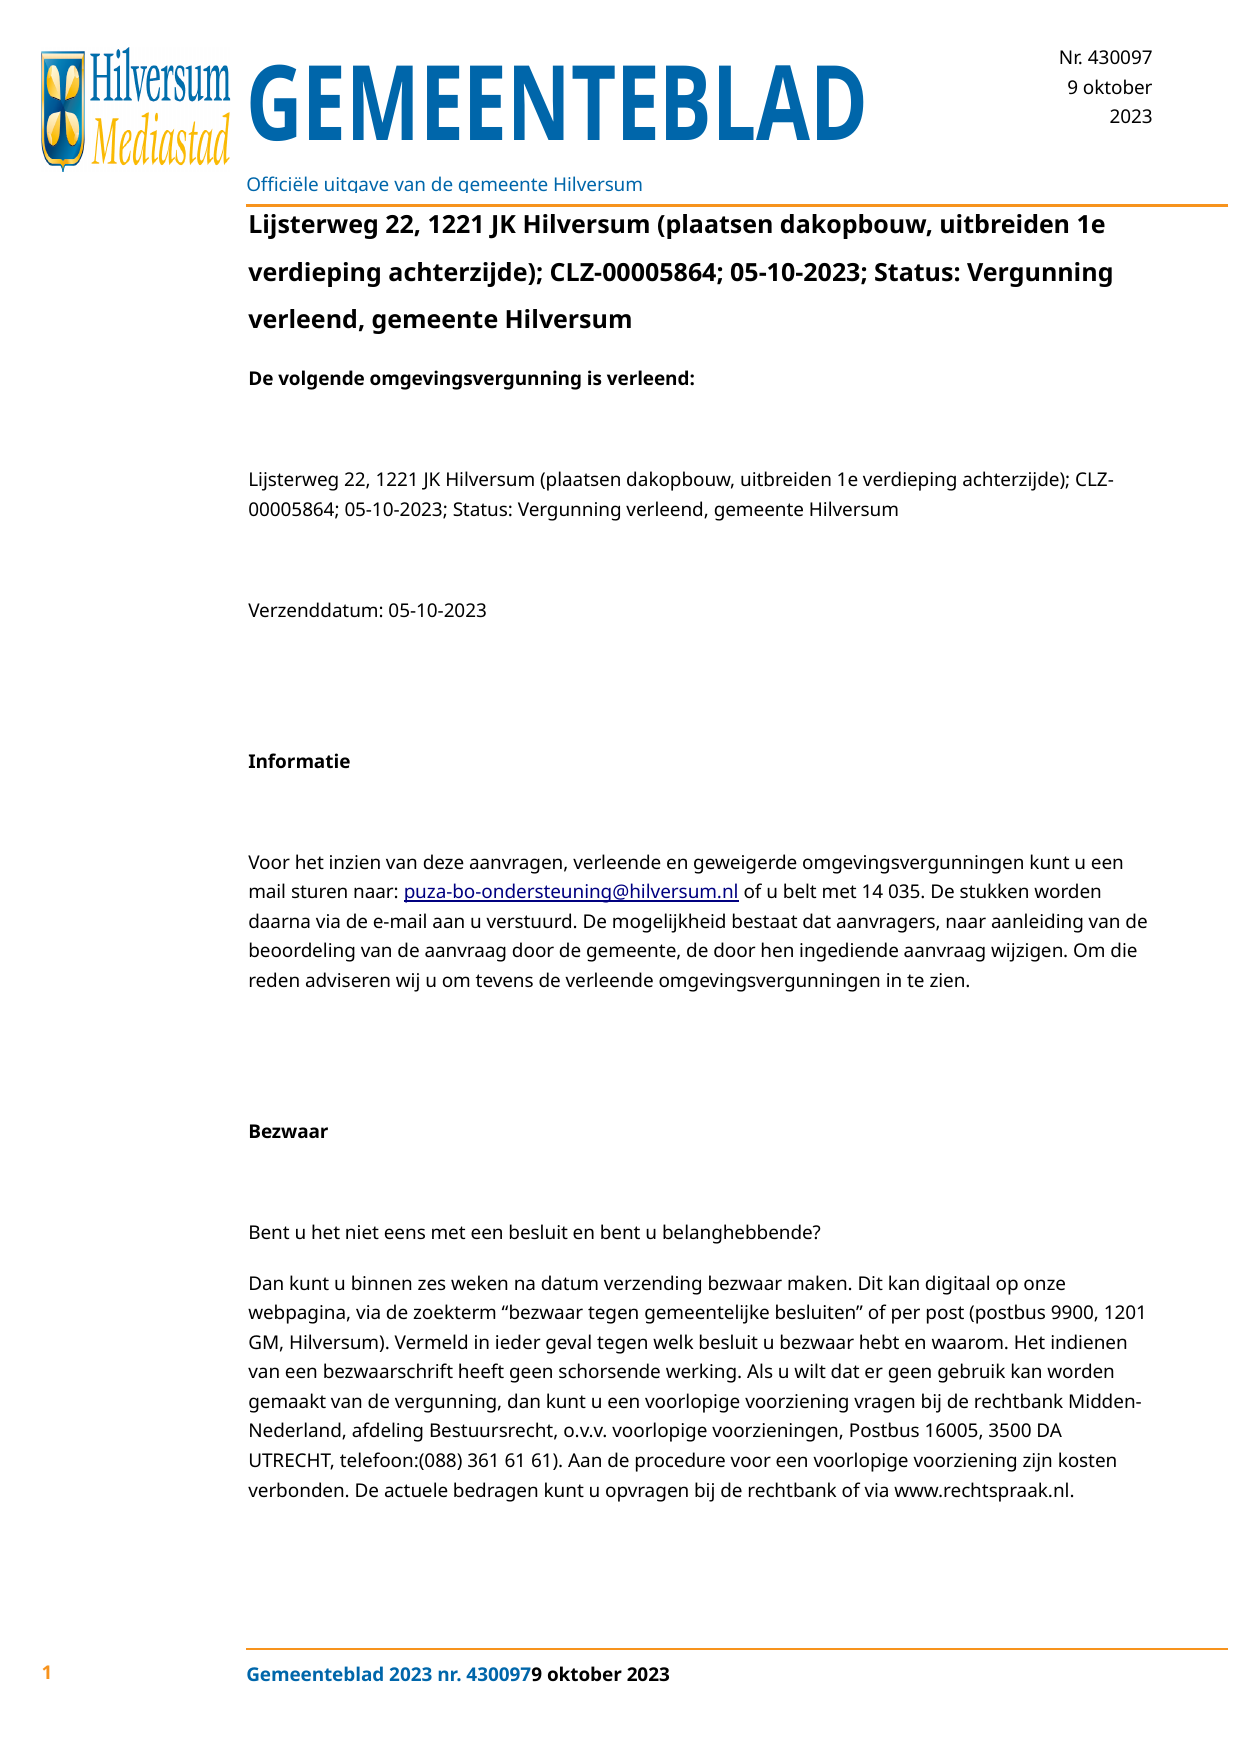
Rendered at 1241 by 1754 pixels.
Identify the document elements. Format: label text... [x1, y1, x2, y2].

text Dan kunt u binnen zes weken na datum verzending bezwaar maken. Dit kan digitaal op onze webpagina, via de zoekterm “bezwaar tegen gemeentelijke besluiten” of per post (postbus 9900, 1201 GM, Hilversum). Vermeld in ieder geval tegen welk besluit u bezwaar hebt en waarom. Het indienen van een bezwaarschrift heeft geen schorsende werking. Als u wilt dat er geen gebruik kan worden gemaakt van de vergunning, dan kunt u een voorlopige voorziening vragen bij de rechtbank Midden-Nederland, afdeling Bestuursrecht, o.v.v. voorlopige voorzieningen, Postbus 16005, 3500 DA UTRECHT, telefoon:(088) 361 61 61). Aan de procedure voor een voorlopige voorziening zijn kosten verbonden. De actuele bedragen kunt u opvragen bij de rechtbank of via www.rechtspraak.nl. [248, 1270, 1152, 1502]
picture [41, 47, 231, 172]
text De volgende omgevingsvergunning is verleend: [248, 366, 1152, 391]
text Lijsterweg 22, 1221 JK Hilversum (plaatsen dakopbouw, uitbreiden 1e verdieping achterzijde); CLZ-00005864; 05-10-2023; Status: Vergunning verleend, gemeente Hilversum [248, 207, 1152, 336]
text Voor het inzien van deze aanvragen, verleende en geweigerde omgevingsvergunningen kunt u een mail sturen naar: puza-bo-ondersteuning@hilversum.nl of u belt met 14 035. De stukken worden daarna via de e-mail aan u verstuurd. De mogelijkheid bestaat dat aanvragers, naar aanleiding van de beoordeling van de aanvraag door de gemeente, de door hen ingediende aanvraag wijzigen. Om die reden adviseren wij u om tevens de verleende omgevingsvergunningen in te zien. [248, 849, 1152, 993]
text Lijsterweg 22, 1221 JK Hilversum (plaatsen dakopbouw, uitbreiden 1e verdieping achterzijde); CLZ-00005864; 05-10-2023; Status: Vergunning verleend, gemeente Hilversum [248, 466, 1152, 522]
text Informatie [248, 748, 1152, 774]
text Bent u het niet eens met een besluit en bent u belanghebbende? [248, 1219, 1152, 1245]
text Bezwaar [248, 1118, 1152, 1144]
text Verzenddatum: 05-10-2023 [248, 597, 1152, 622]
